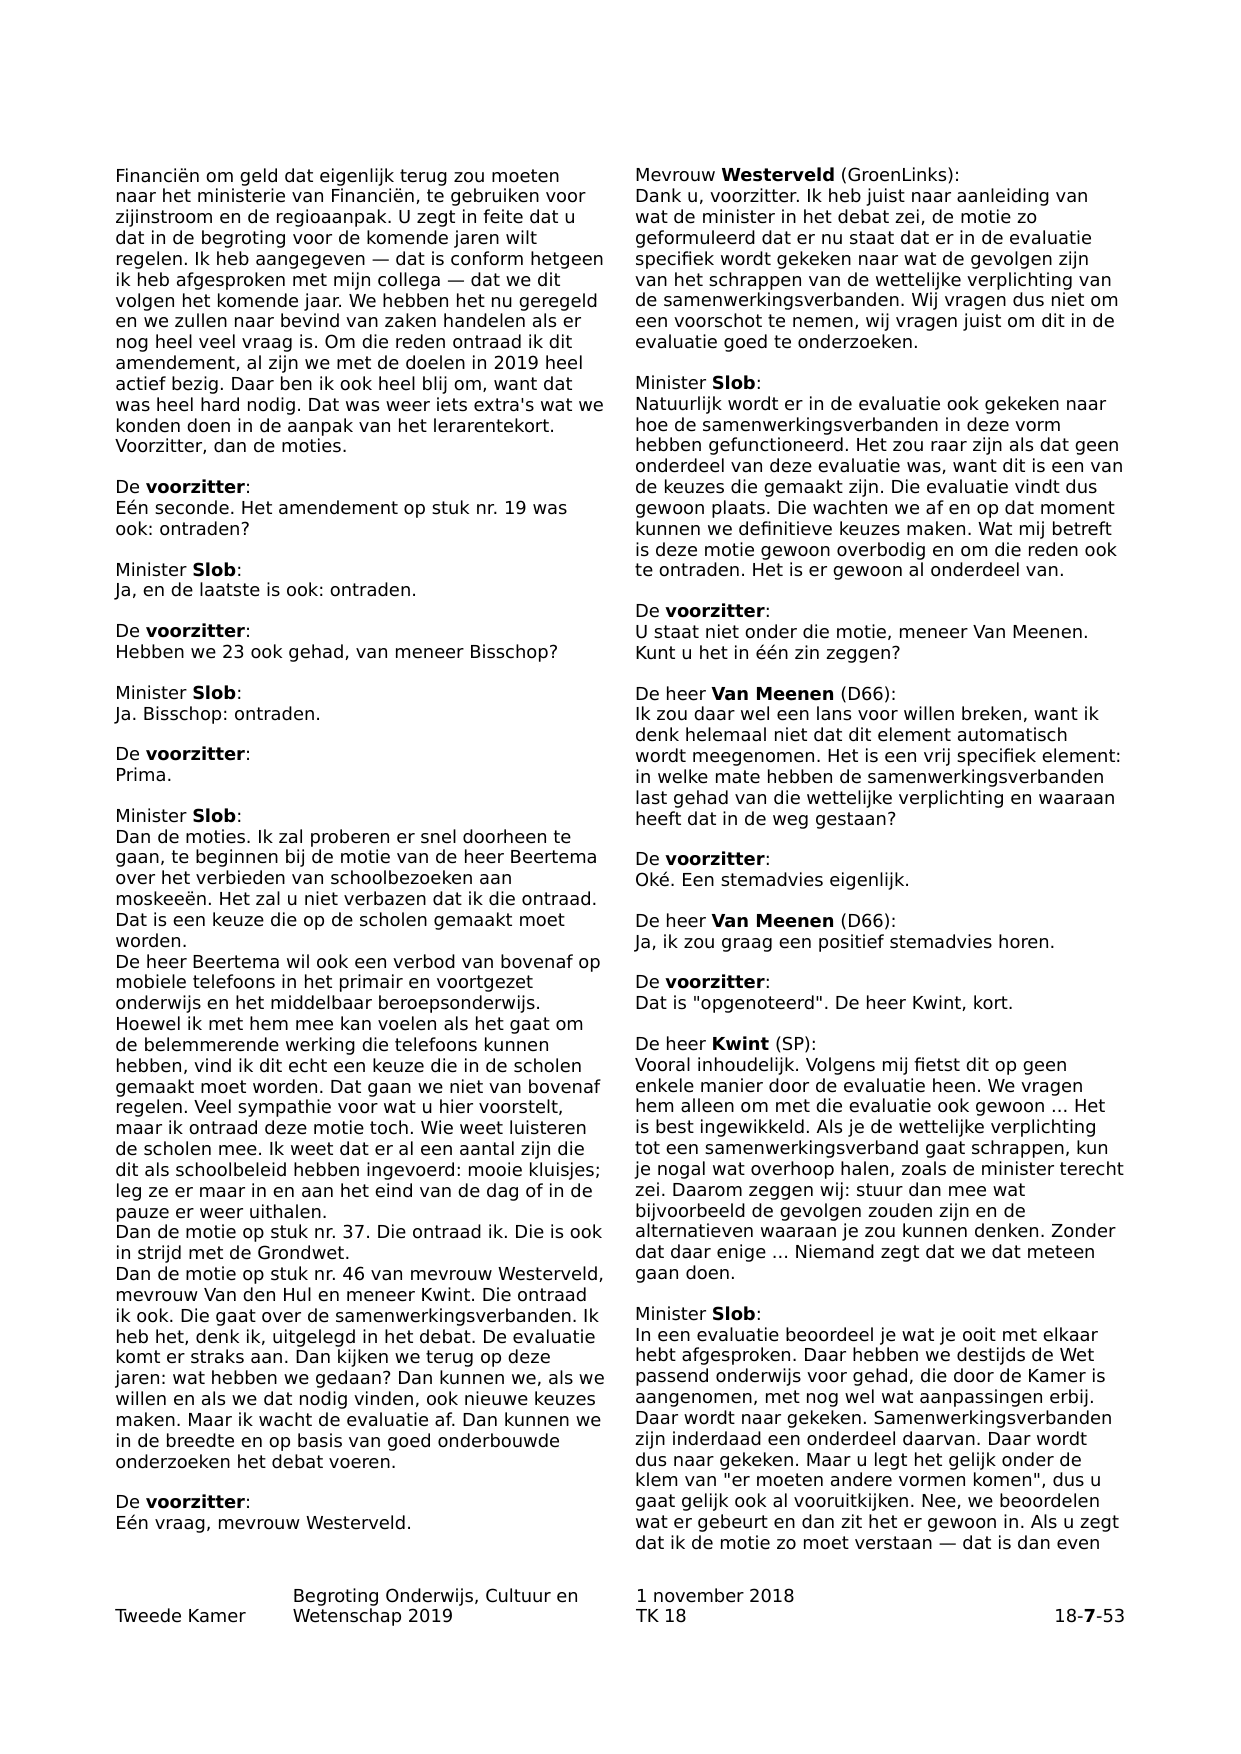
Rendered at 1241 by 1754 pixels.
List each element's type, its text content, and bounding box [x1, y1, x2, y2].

text Eén vraag, mevrouw Westerveld. [115, 1513, 605, 1534]
text Ja, en de laatste is ook: ontraden. [115, 580, 605, 601]
text Hebben we 23 ook gehad, van meneer Bisschop? [115, 642, 605, 662]
text Minister Slob: [115, 682, 605, 703]
text De voorzitter: [115, 744, 605, 765]
text De voorzitter: [635, 601, 1125, 622]
text De voorzitter: [115, 477, 605, 498]
text Dan de motie op stuk nr. 46 van mevrouw Westerveld, mevrouw Van den Hul en meneer Kwint. Die ontraad ik ook. Die gaat over de samenwerkingsverbanden. Ik heb het, denk ik, uitgelegd in het debat. De evaluatie komt er straks aan. Dan kijken we terug op deze jaren: wat hebben we gedaan? Dan kunnen we, als we willen en als we dat nodig vinden, ook nieuwe keuzes maken. Maar ik wacht de evaluatie af. Dan kunnen we in de breedte en op basis van goed onderbouwde onderzoeken het debat voeren. [115, 1264, 605, 1472]
text Vooral inhoudelijk. Volgens mij fietst dit op geen enkele manier door de evaluatie heen. We vragen hem alleen om met die evaluatie ook gewoon ... Het is best ingewikkeld. Als je de wettelijke verplichting tot een samenwerkingsverband gaat schrappen, kun je nogal wat overhoop halen, zoals de minister terecht zei. Daarom zeggen wij: stuur dan mee wat bijvoorbeeld de gevolgen zouden zijn en de alternatieven waaraan je zou kunnen denken. Zonder dat daar enige ... Niemand zegt dat we dat meteen gaan doen. [635, 1054, 1125, 1284]
text De voorzitter: [635, 972, 1125, 993]
text Mevrouw Westerveld (GroenLinks): [635, 165, 1125, 186]
text Ik zou daar wel een lans voor willen breken, want ik denk helemaal niet dat dit element automatisch wordt meegenomen. Het is een vrij specifiek element: in welke mate hebben de samenwerkingsverbanden last gehad van die wettelijke verplichting en waaraan heeft dat in de weg gestaan? [635, 704, 1125, 829]
text De heer Beertema wil ook een verbod van bovenaf op mobiele telefoons in het primair en voortgezet onderwijs en het middelbaar beroepsonderwijs. Hoewel ik met hem mee kan voelen als het gaat om de belemmerende werking die telefoons kunnen hebben, vind ik dit echt een keuze die in de scholen gemaakt moet worden. Dat gaan we niet van bovenaf regelen. Veel sympathie voor wat u hier voorstelt, maar ik ontraad deze motie toch. Wie weet luisteren de scholen mee. Ik weet dat er al een aantal zijn die dit als schoolbeleid hebben ingevoerd: mooie kluisjes; leg ze er maar in en aan het eind van de dag of in de pauze er weer uithalen. [115, 951, 605, 1222]
text De heer Kwint (SP): [635, 1034, 1125, 1054]
text U staat niet onder die motie, meneer Van Meenen. Kunt u het in één zin zeggen? [635, 622, 1125, 663]
text De voorzitter: [115, 621, 605, 642]
text De voorzitter: [635, 849, 1125, 870]
text Dan de moties. Ik zal proberen er snel doorheen te gaan, te beginnen bij de motie van de heer Beertema over het verbieden van schoolbezoeken aan moskeeën. Het zal u niet verbazen dat ik die ontraad. Dat is een keuze die op de scholen gemaakt moet worden. [115, 826, 605, 951]
text Ja. Bisschop: ontraden. [115, 703, 605, 724]
text Prima. [115, 765, 605, 786]
text In een evaluatie beoordeel je wat je ooit met elkaar hebt afgesproken. Daar hebben we destijds de Wet passend onderwijs voor gehad, die door de Kamer is aangenomen, met nog wel wat aanpassingen erbij. Daar wordt naar gekeken. Samenwerkingsverbanden zijn inderdaad een onderdeel daarvan. Daar wordt dus naar gekeken. Maar u legt het gelijk onder de klem van "er moeten andere vormen komen", dus u gaat gelijk ook al vooruitkijken. Nee, we beoordelen wat er gebeurt en dan zit het er gewoon in. Als u zegt dat ik de motie zo moet verstaan — dat is dan even [635, 1324, 1125, 1553]
text De voorzitter: [115, 1492, 605, 1513]
text Dank u, voorzitter. Ik heb juist naar aanleiding van wat de minister in het debat zei, de motie zo geformuleerd dat er nu staat dat er in de evaluatie specifiek wordt gekeken naar wat de gevolgen zijn van het schrappen van de wettelijke verplichting van de samenwerkingsverbanden. Wij vragen dus niet om een voorschot te nemen, wij vragen juist om dit in de evaluatie goed te onderzoeken. [635, 186, 1125, 353]
text Ja, ik zou graag een positief stemadvies horen. [635, 931, 1125, 952]
text Minister Slob: [635, 373, 1125, 393]
text De heer Van Meenen (D66): [635, 683, 1125, 704]
text De heer Van Meenen (D66): [635, 911, 1125, 931]
text Minister Slob: [635, 1304, 1125, 1324]
text Oké. Een stemadvies eigenlijk. [635, 870, 1125, 891]
text Dan de motie op stuk nr. 37. Die ontraad ik. Die is ook in strijd met de Grondwet. [115, 1222, 605, 1264]
text Dat is "opgenoteerd". De heer Kwint, kort. [635, 993, 1125, 1014]
text Financiën om geld dat eigenlijk terug zou moeten naar het ministerie van Financiën, te gebruiken voor zijinstroom en de regioaanpak. U zegt in feite dat u dat in de begroting voor de komende jaren wilt regelen. Ik heb aangegeven — dat is conform hetgeen ik heb afgesproken met mijn collega — dat we dit volgen het komende jaar. We hebben het nu geregeld en we zullen naar bevind van zaken handelen als er nog heel veel vraag is. Om die reden ontraad ik dit amendement, al zijn we met de doelen in 2019 heel actief bezig. Daar ben ik ook heel blij om, want dat was heel hard nodig. Dat was weer iets extra's wat we konden doen in de aanpak van het lerarentekort. [115, 165, 605, 436]
text Voorzitter, dan de moties. [115, 436, 605, 457]
text Minister Slob: [115, 559, 605, 580]
text Eén seconde. Het amendement op stuk nr. 19 was ook: ontraden? [115, 498, 605, 539]
text Minister Slob: [115, 806, 605, 826]
text Natuurlijk wordt er in de evaluatie ook gekeken naar hoe de samenwerkingsverbanden in deze vorm hebben gefunctioneerd. Het zou raar zijn als dat geen onderdeel van deze evaluatie was, want dit is een van de keuzes die gemaakt zijn. Die evaluatie vindt dus gewoon plaats. Die wachten we af en op dat moment kunnen we definitieve keuzes maken. Wat mij betreft is deze motie gewoon overbodig en om die reden ook te ontraden. Het is er gewoon al onderdeel van. [635, 393, 1125, 581]
